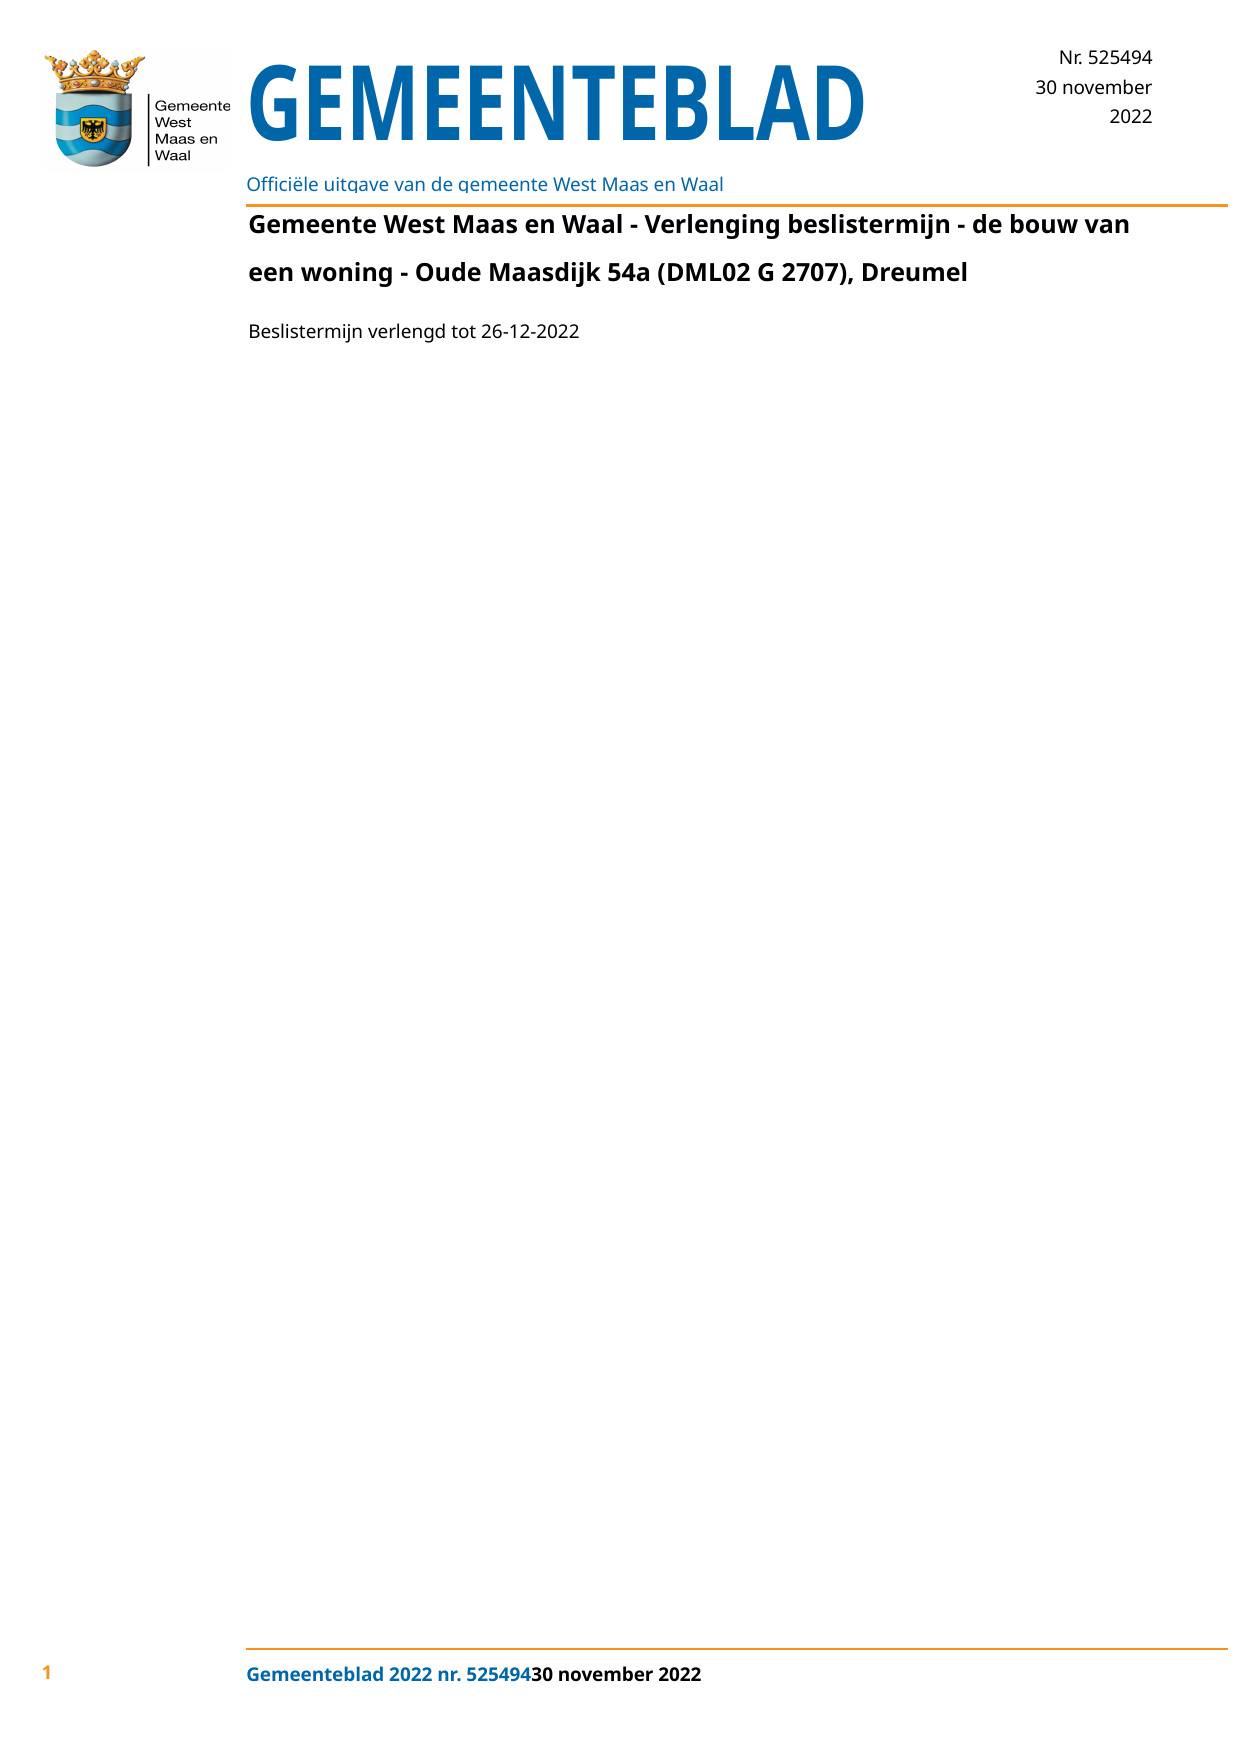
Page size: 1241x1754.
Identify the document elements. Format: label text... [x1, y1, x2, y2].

picture [41, 47, 231, 172]
text Gemeente West Maas en Waal - Verlenging beslistermijn - de bouw van een woning - Oude Maasdijk 54a (DML02 G 2707), Dreumel [248, 207, 1152, 288]
text Beslistermijn verlengd tot 26-12-2022 [248, 318, 1152, 344]
